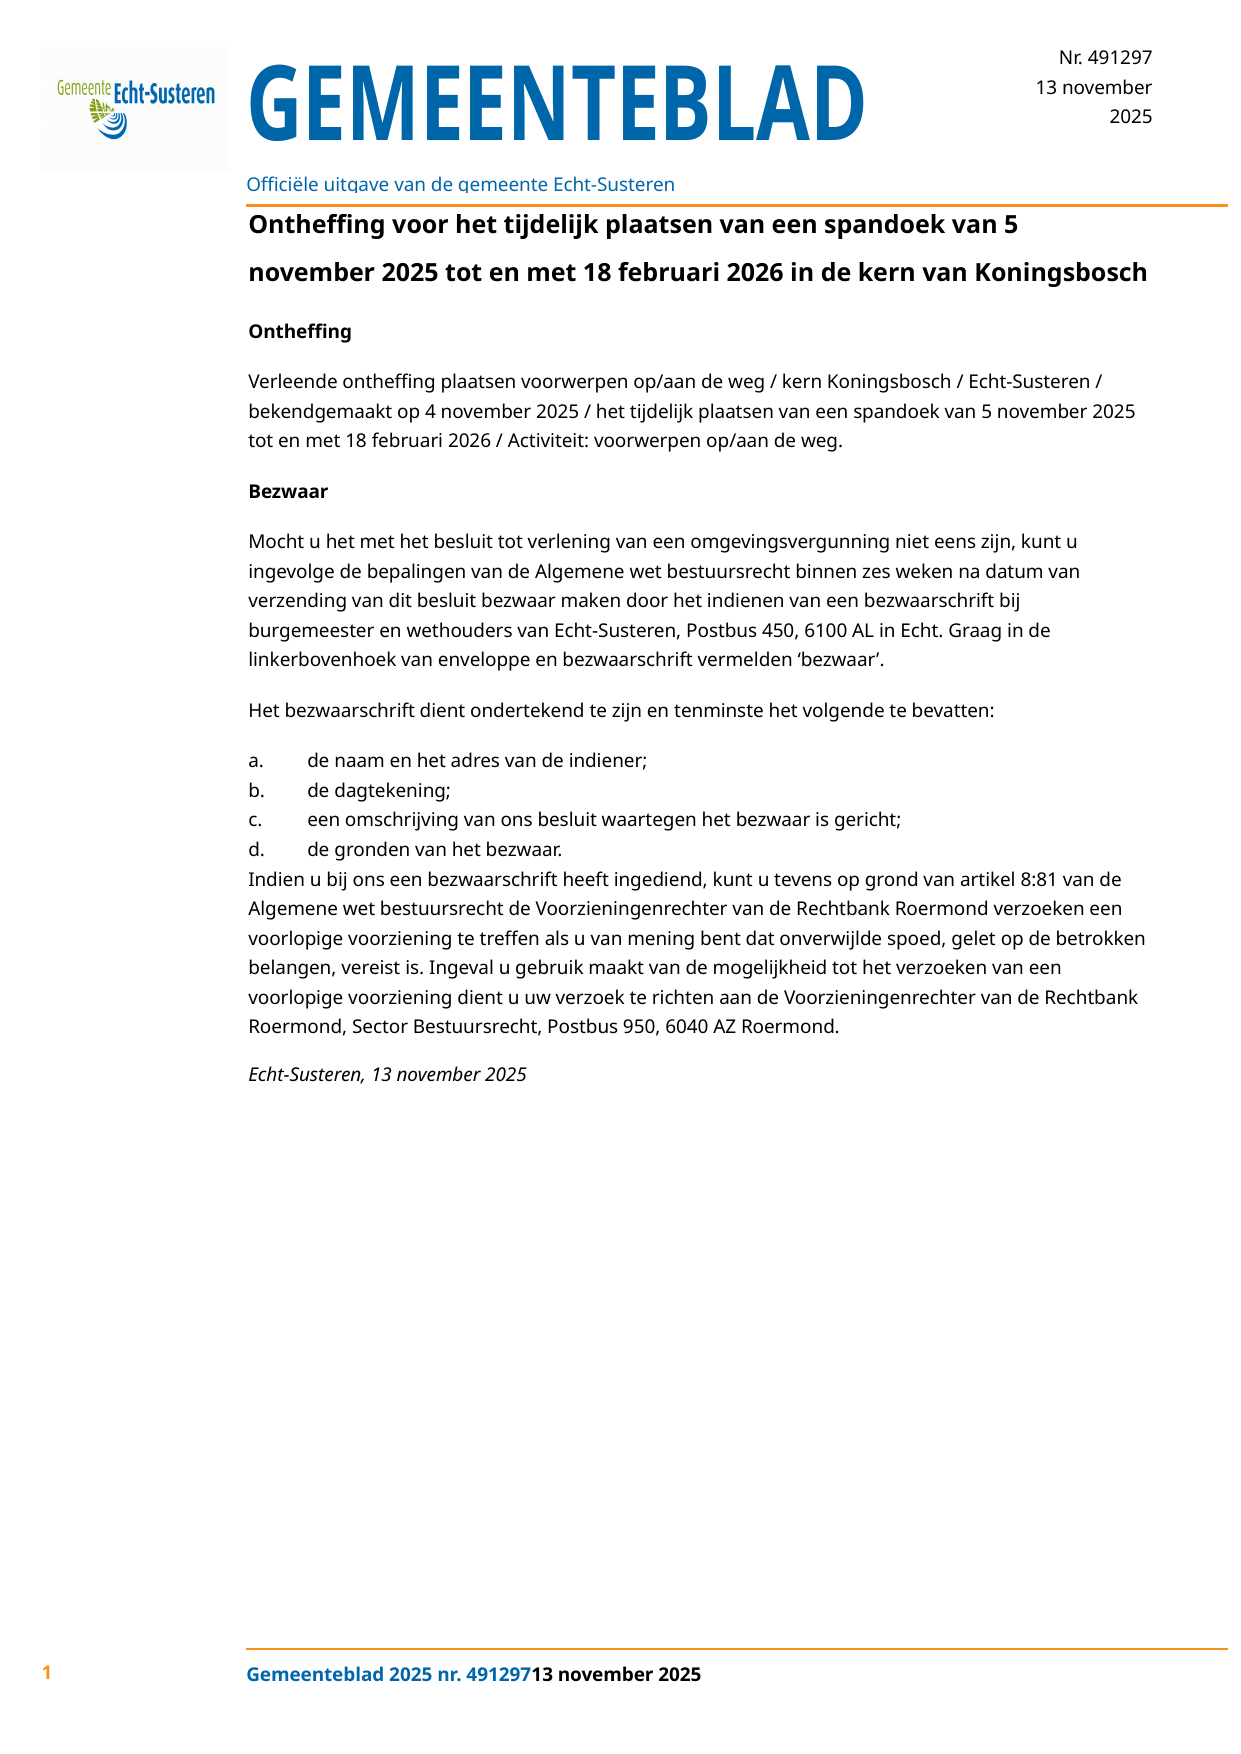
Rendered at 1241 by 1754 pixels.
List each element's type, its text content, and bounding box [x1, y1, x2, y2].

text Bezwaar [248, 478, 1152, 504]
text Ontheffing voor het tijdelijk plaatsen van een spandoek van 5 november 2025 tot en met 18 februari 2026 in de kern van Koningsbosch [248, 207, 1152, 288]
text Mocht u het met het besluit tot verlening van een omgevingsvergunning niet eens zijn, kunt u ingevolge de bepalingen van de Algemene wet bestuursrecht binnen zes weken na datum van verzending van dit besluit bezwaar maken door het indienen van een bezwaarschrift bij burgemeester en wethouders van Echt-Susteren, Postbus 450, 6100 AL in Echt. Graag in de linkerbovenhoek van enveloppe en bezwaarschrift vermelden ‘bezwaar’. [248, 528, 1152, 672]
text Indien u bij ons een bezwaarschrift heeft ingediend, kunt u tevens op grond van artikel 8:81 van de Algemene wet bestuursrecht de Voorzieningenrechter van de Rechtbank Roermond verzoeken een voorlopige voorziening te treffen als u van mening bent dat onverwijlde spoed, gelet op de betrokken belangen, vereist is. Ingeval u gebruik maakt van de mogelijkheid tot het verzoeken van een voorlopige voorziening dient u uw verzoek te richten aan de Voorzieningenrechter van de Rechtbank Roermond, Sector Bestuursrecht, Postbus 950, 6040 AZ Roermond. [248, 866, 1152, 1039]
list de gronden van het bezwaar. [248, 836, 1152, 862]
text Het bezwaarschrift dient ondertekend te zijn en tenminste het volgende te bevatten: [248, 697, 1152, 723]
list de naam en het adres van de indiener; [248, 747, 1152, 773]
picture [41, 47, 231, 172]
list een omschrijving van ons besluit waartegen het bezwaar is gericht; [248, 807, 1152, 832]
list de dagtekening; [248, 777, 1152, 803]
text Ontheffing [248, 318, 1152, 344]
text Echt-Susteren, 13 november 2025 [248, 1062, 1152, 1087]
text Verleende ontheffing plaatsen voorwerpen op/aan de weg / kern Koningsbosch / Echt-Susteren / bekendgemaakt op 4 november 2025 / het tijdelijk plaatsen van een spandoek van 5 november 2025 tot en met 18 februari 2026 / Activiteit: voorwerpen op/aan de weg. [248, 368, 1152, 453]
